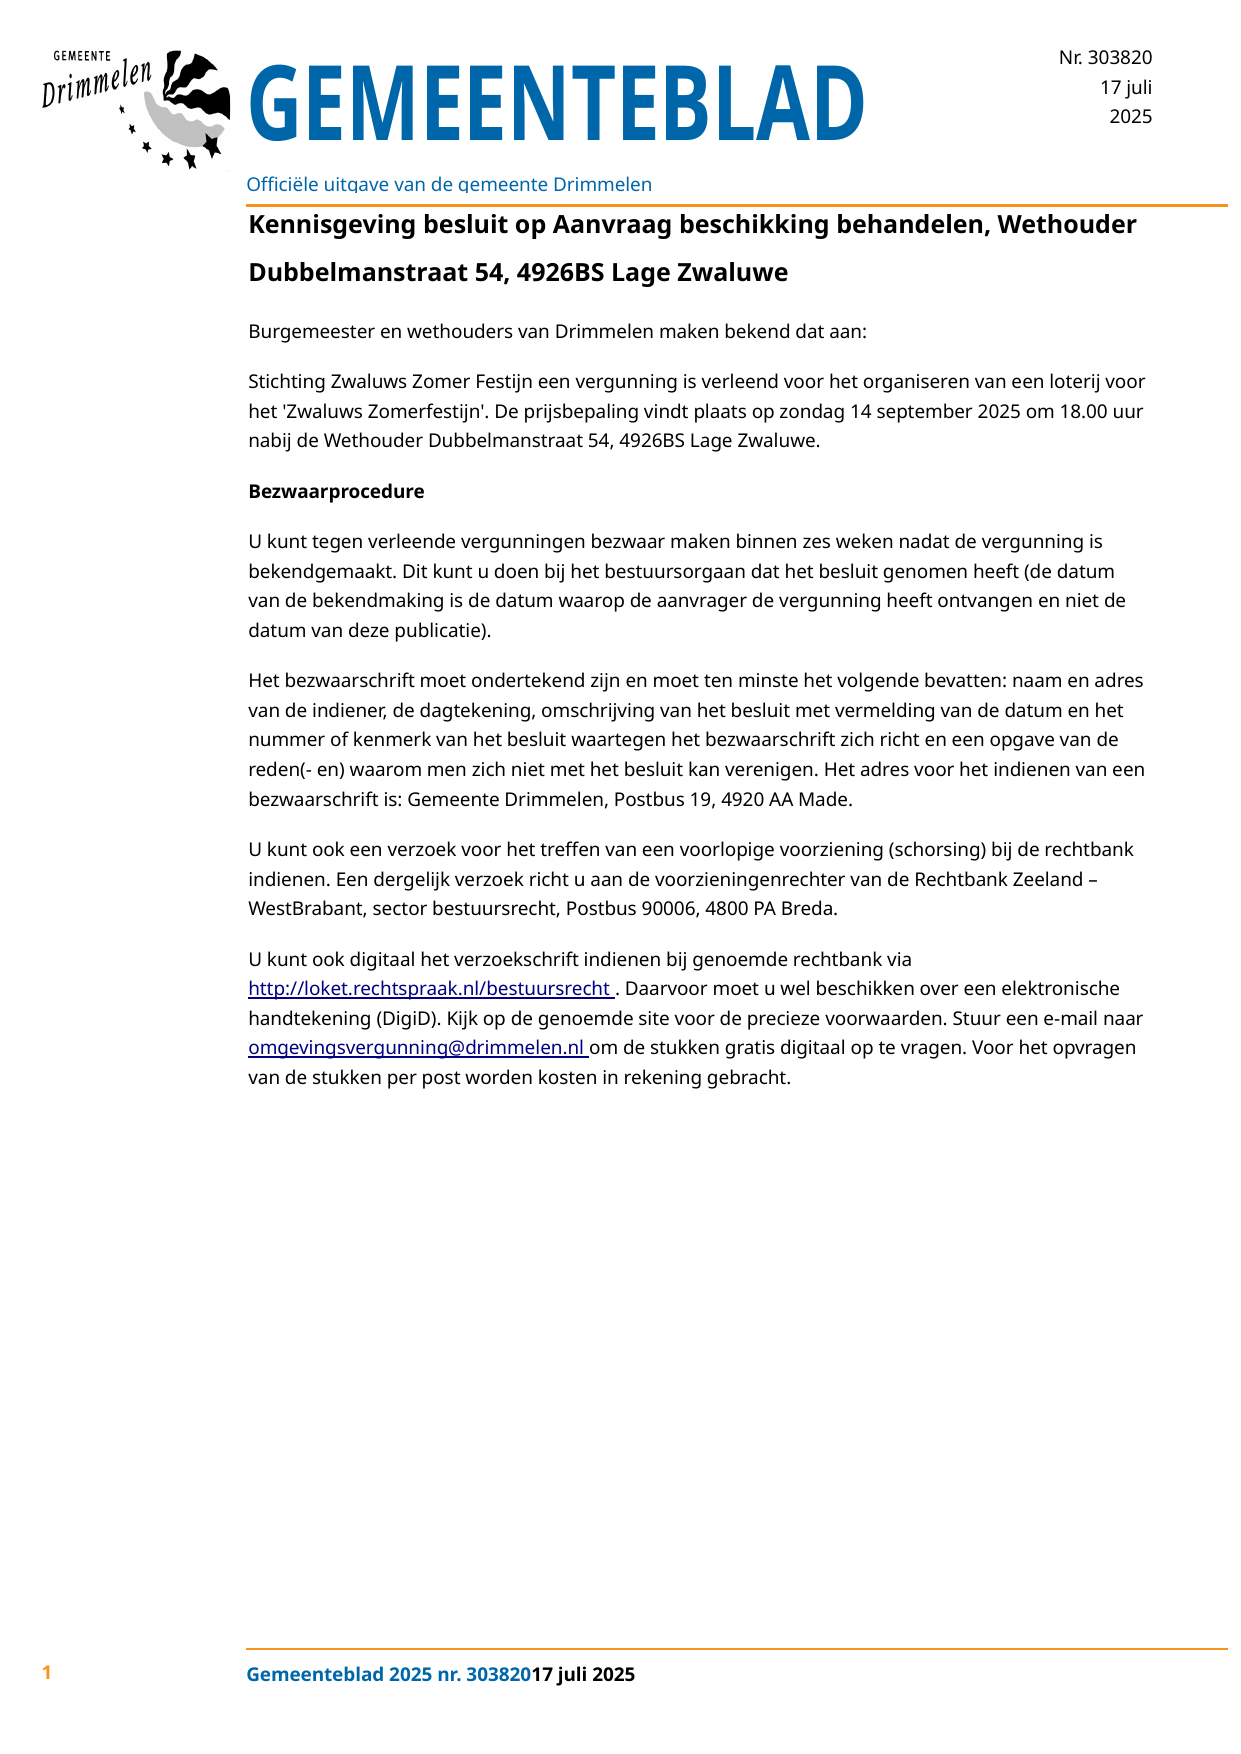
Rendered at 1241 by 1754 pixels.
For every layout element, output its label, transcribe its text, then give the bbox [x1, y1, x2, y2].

text Burgemeester en wethouders van Drimmelen maken bekend dat aan: [248, 318, 1152, 344]
text Kennisgeving besluit op Aanvraag beschikking behandelen, Wethouder Dubbelmanstraat 54, 4926BS Lage Zwaluwe [248, 207, 1152, 288]
text U kunt ook digitaal het verzoekschrift indienen bij genoemde rechtbank via http://loket.rechtspraak.nl/bestuursrecht . Daarvoor moet u wel beschikken over een elektronische handtekening (DigiD). Kijk op de genoemde site voor de precieze voorwaarden. Stuur een e-mail naar omgevingsvergunning@drimmelen.nl om de stukken gratis digitaal op te vragen. Voor het opvragen van de stukken per post worden kosten in rekening gebracht. [248, 946, 1152, 1090]
text U kunt ook een verzoek voor het treffen van een voorlopige voorziening (schorsing) bij de rechtbank indienen. Een dergelijk verzoek richt u aan de voorzieningenrechter van de Rechtbank Zeeland – WestBrabant, sector bestuursrecht, Postbus 90006, 4800 PA Breda. [248, 836, 1152, 921]
text Bezwaarprocedure [248, 478, 1152, 504]
picture [41, 47, 231, 172]
text Stichting Zwaluws Zomer Festijn een vergunning is verleend voor het organiseren van een loterij voor het 'Zwaluws Zomerfestijn'. De prijsbepaling vindt plaats op zondag 14 september 2025 om 18.00 uur nabij de Wethouder Dubbelmanstraat 54, 4926BS Lage Zwaluwe. [248, 368, 1152, 453]
text Het bezwaarschrift moet ondertekend zijn en moet ten minste het volgende bevatten: naam en adres van de indiener, de dagtekening, omschrijving van het besluit met vermelding van de datum en het nummer of kenmerk van het besluit waartegen het bezwaarschrift zich richt en een opgave van de reden(- en) waarom men zich niet met het besluit kan verenigen. Het adres voor het indienen van een bezwaarschrift is: Gemeente Drimmelen, Postbus 19, 4920 AA Made. [248, 667, 1152, 812]
text U kunt tegen verleende vergunningen bezwaar maken binnen zes weken nadat de vergunning is bekendgemaakt. Dit kunt u doen bij het bestuursorgaan dat het besluit genomen heeft (de datum van de bekendmaking is de datum waarop de aanvrager de vergunning heeft ontvangen en niet de datum van deze publicatie). [248, 528, 1152, 643]
